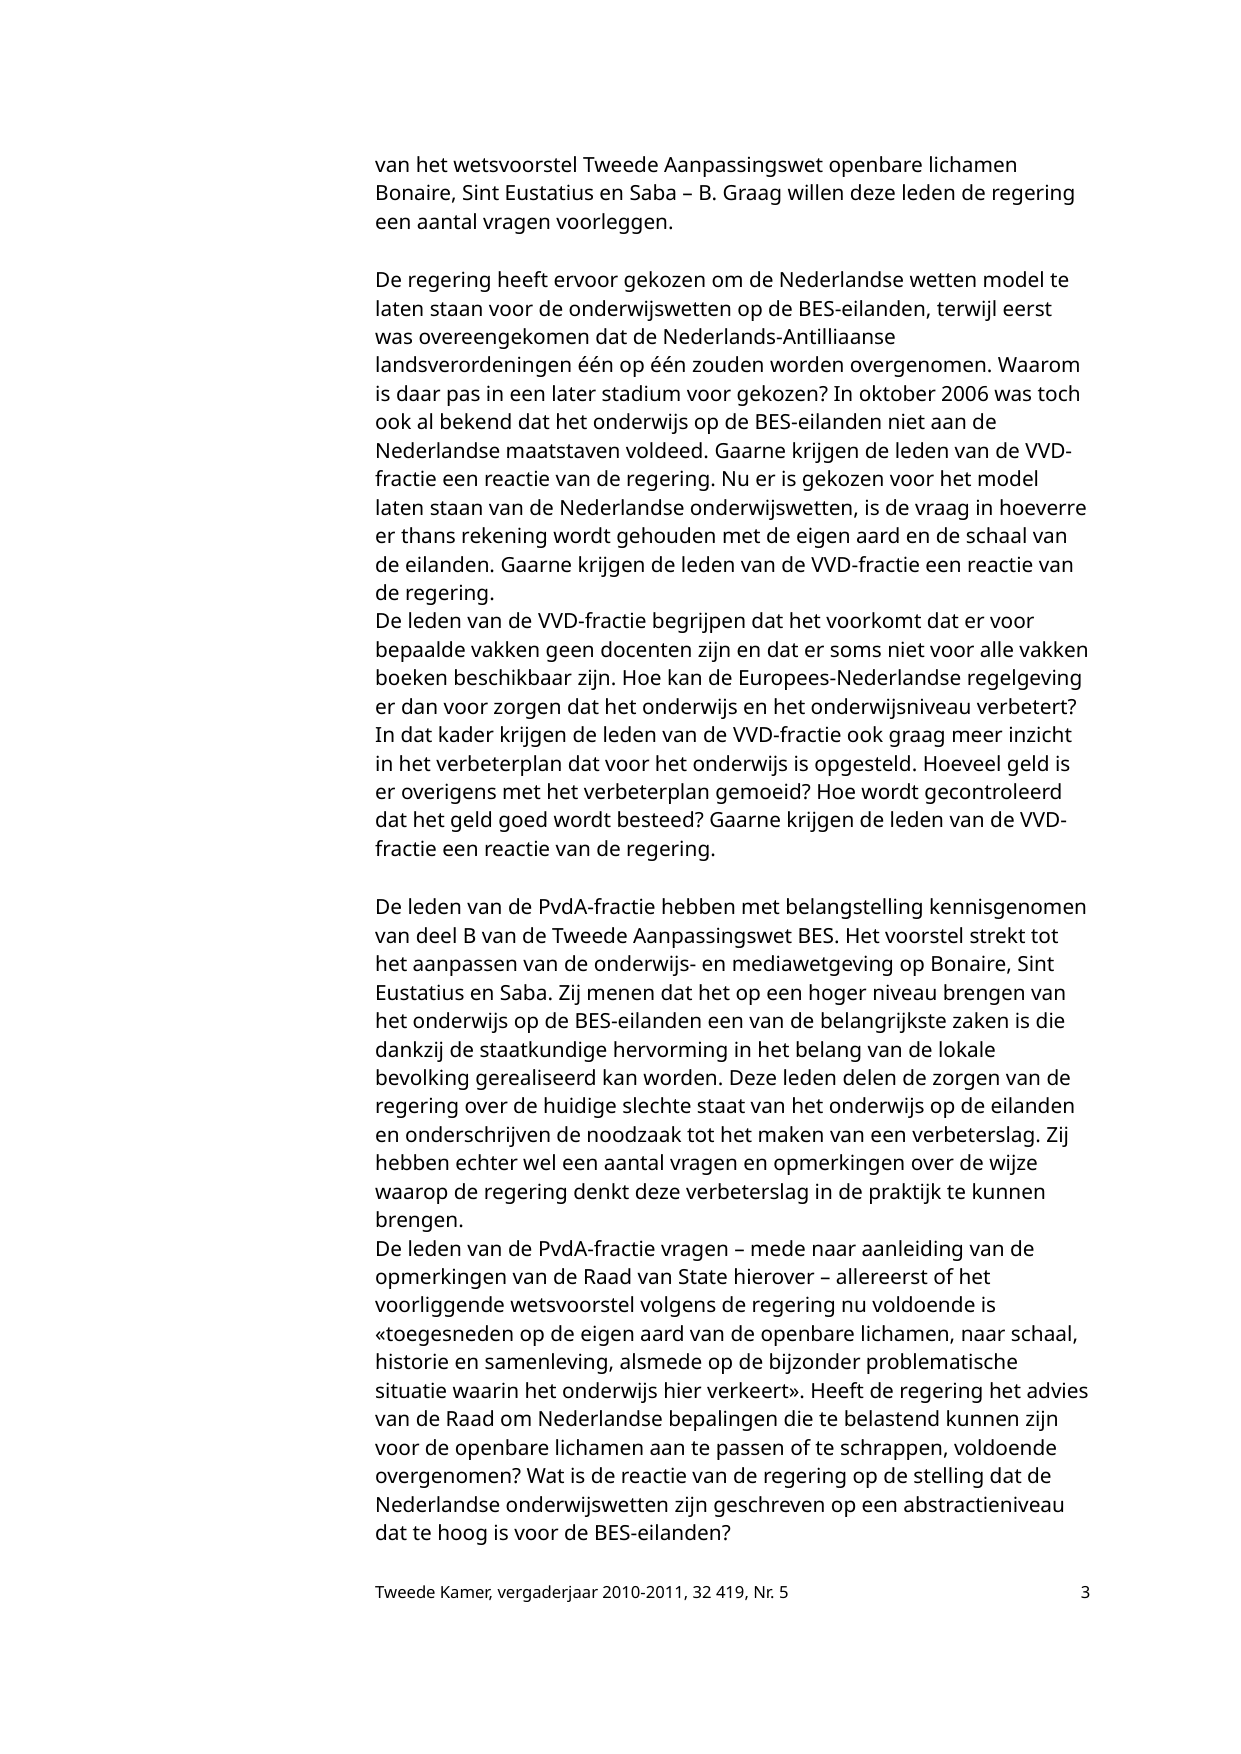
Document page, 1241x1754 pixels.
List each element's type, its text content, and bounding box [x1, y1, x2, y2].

text van het wetsvoorstel Tweede Aanpassingswet openbare lichamen Bonaire, Sint Eustatius en Saba – B. Graag willen deze leden de regering een aantal vragen voorleggen. [375, 150, 1090, 235]
text De leden van de VVD-fractie begrijpen dat het voorkomt dat er voor bepaalde vakken geen docenten zijn en dat er soms niet voor alle vakken boeken beschikbaar zijn. Hoe kan de Europees-Nederlandse regelgeving er dan voor zorgen dat het onderwijs en het onderwijsniveau verbetert? In dat kader krijgen de leden van de VVD-fractie ook graag meer inzicht in het verbeterplan dat voor het onderwijs is opgesteld. Hoeveel geld is er overigens met het verbeterplan gemoeid? Hoe wordt gecontroleerd dat het geld goed wordt besteed? Gaarne krijgen de leden van de VVD-fractie een reactie van de regering. [375, 607, 1090, 862]
text De leden van de PvdA-fractie hebben met belangstelling kennisgenomen van deel B van de Tweede Aanpassingswet BES. Het voorstel strekt tot het aanpassen van de onderwijs- en mediawetgeving op Bonaire, Sint Eustatius en Saba. Zij menen dat het op een hoger niveau brengen van het onderwijs op de BES-eilanden een van de belangrijkste zaken is die dankzij de staatkundige hervorming in het belang van de lokale bevolking gerealiseerd kan worden. Deze leden delen de zorgen van de regering over de huidige slechte staat van het onderwijs op de eilanden en onderschrijven de noodzaak tot het maken van een verbeterslag. Zij hebben echter wel een aantal vragen en opmerkingen over de wijze waarop de regering denkt deze verbeterslag in de praktijk te kunnen brengen. [375, 892, 1090, 1234]
text De regering heeft ervoor gekozen om de Nederlandse wetten model te laten staan voor de onderwijswetten op de BES-eilanden, terwijl eerst was overeengekomen dat de Nederlands-Antilliaanse landsverordeningen één op één zouden worden overgenomen. Waarom is daar pas in een later stadium voor gekozen? In oktober 2006 was toch ook al bekend dat het onderwijs op de BES-eilanden niet aan de Nederlandse maatstaven voldeed. Gaarne krijgen de leden van de VVD-fractie een reactie van de regering. Nu er is gekozen voor het model laten staan van de Nederlandse onderwijswetten, is de vraag in hoeverre er thans rekening wordt gehouden met de eigen aard en de schaal van de eilanden. Gaarne krijgen de leden van de VVD-fractie een reactie van de regering. [375, 265, 1090, 607]
text De leden van de PvdA-fractie vragen – mede naar aanleiding van de opmerkingen van de Raad van State hierover – allereerst of het voorliggende wetsvoorstel volgens de regering nu voldoende is «toegesneden op de eigen aard van de openbare lichamen, naar schaal, historie en samenleving, alsmede op de bijzonder problematische situatie waarin het onderwijs hier verkeert». Heeft de regering het advies van de Raad om Nederlandse bepalingen die te belastend kunnen zijn voor de openbare lichamen aan te passen of te schrappen, voldoende overgenomen? Wat is de reactie van de regering op de stelling dat de Nederlandse onderwijswetten zijn geschreven op een abstractieniveau dat te hoog is voor de BES-eilanden? [375, 1234, 1090, 1547]
